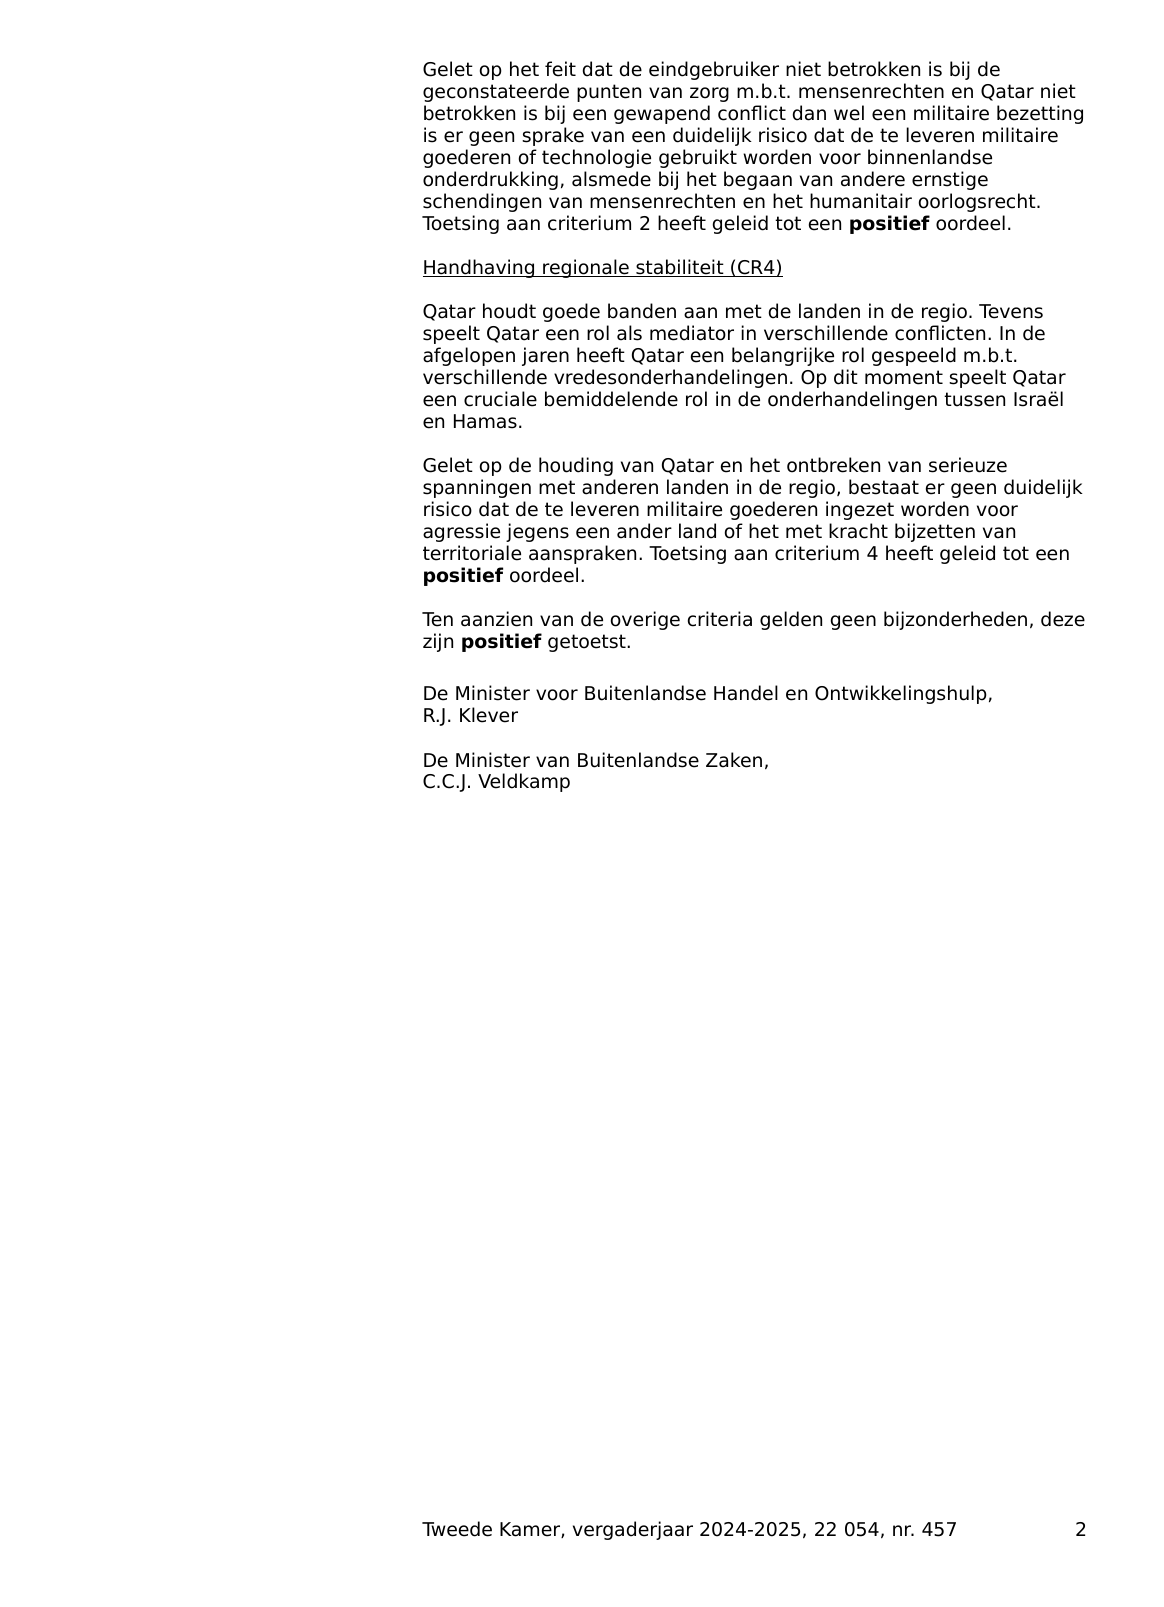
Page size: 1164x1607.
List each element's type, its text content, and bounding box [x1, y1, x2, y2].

text Qatar houdt goede banden aan met de landen in de regio. Tevens speelt Qatar een rol als mediator in verschillende conflicten. In de afgelopen jaren heeft Qatar een belangrijke rol gespeeld m.b.t. verschillende vredesonderhandelingen. Op dit moment speelt Qatar een cruciale bemiddelende rol in de onderhandelingen tussen Israël en Hamas. [422, 301, 1087, 433]
text De Minister voor Buitenlandse Handel en Ontwikkelingshulp, R.J. Klever [422, 683, 1087, 727]
text Ten aanzien van de overige criteria gelden geen bijzonderheden, deze zijn positief getoetst. [422, 609, 1087, 653]
text Gelet op de houding van Qatar en het ontbreken van serieuze spanningen met anderen landen in de regio, bestaat er geen duidelijk risico dat de te leveren militaire goederen ingezet worden voor agressie jegens een ander land of het met kracht bijzetten van territoriale aanspraken. Toetsing aan criterium 4 heeft geleid tot een positief oordeel. [422, 455, 1087, 587]
text De Minister van Buitenlandse Zaken, C.C.J. Veldkamp [422, 749, 1087, 793]
subtitle Handhaving regionale stabiliteit (CR4) [422, 257, 1087, 279]
text Gelet op het feit dat de eindgebruiker niet betrokken is bij de geconstateerde punten van zorg m.b.t. mensenrechten en Qatar niet betrokken is bij een gewapend conflict dan wel een militaire bezetting is er geen sprake van een duidelijk risico dat de te leveren militaire goederen of technologie gebruikt worden voor binnenlandse onderdrukking, alsmede bij het begaan van andere ernstige schendingen van mensenrechten en het humanitair oorlogsrecht. Toetsing aan criterium 2 heeft geleid tot een positief oordeel. [422, 59, 1087, 235]
